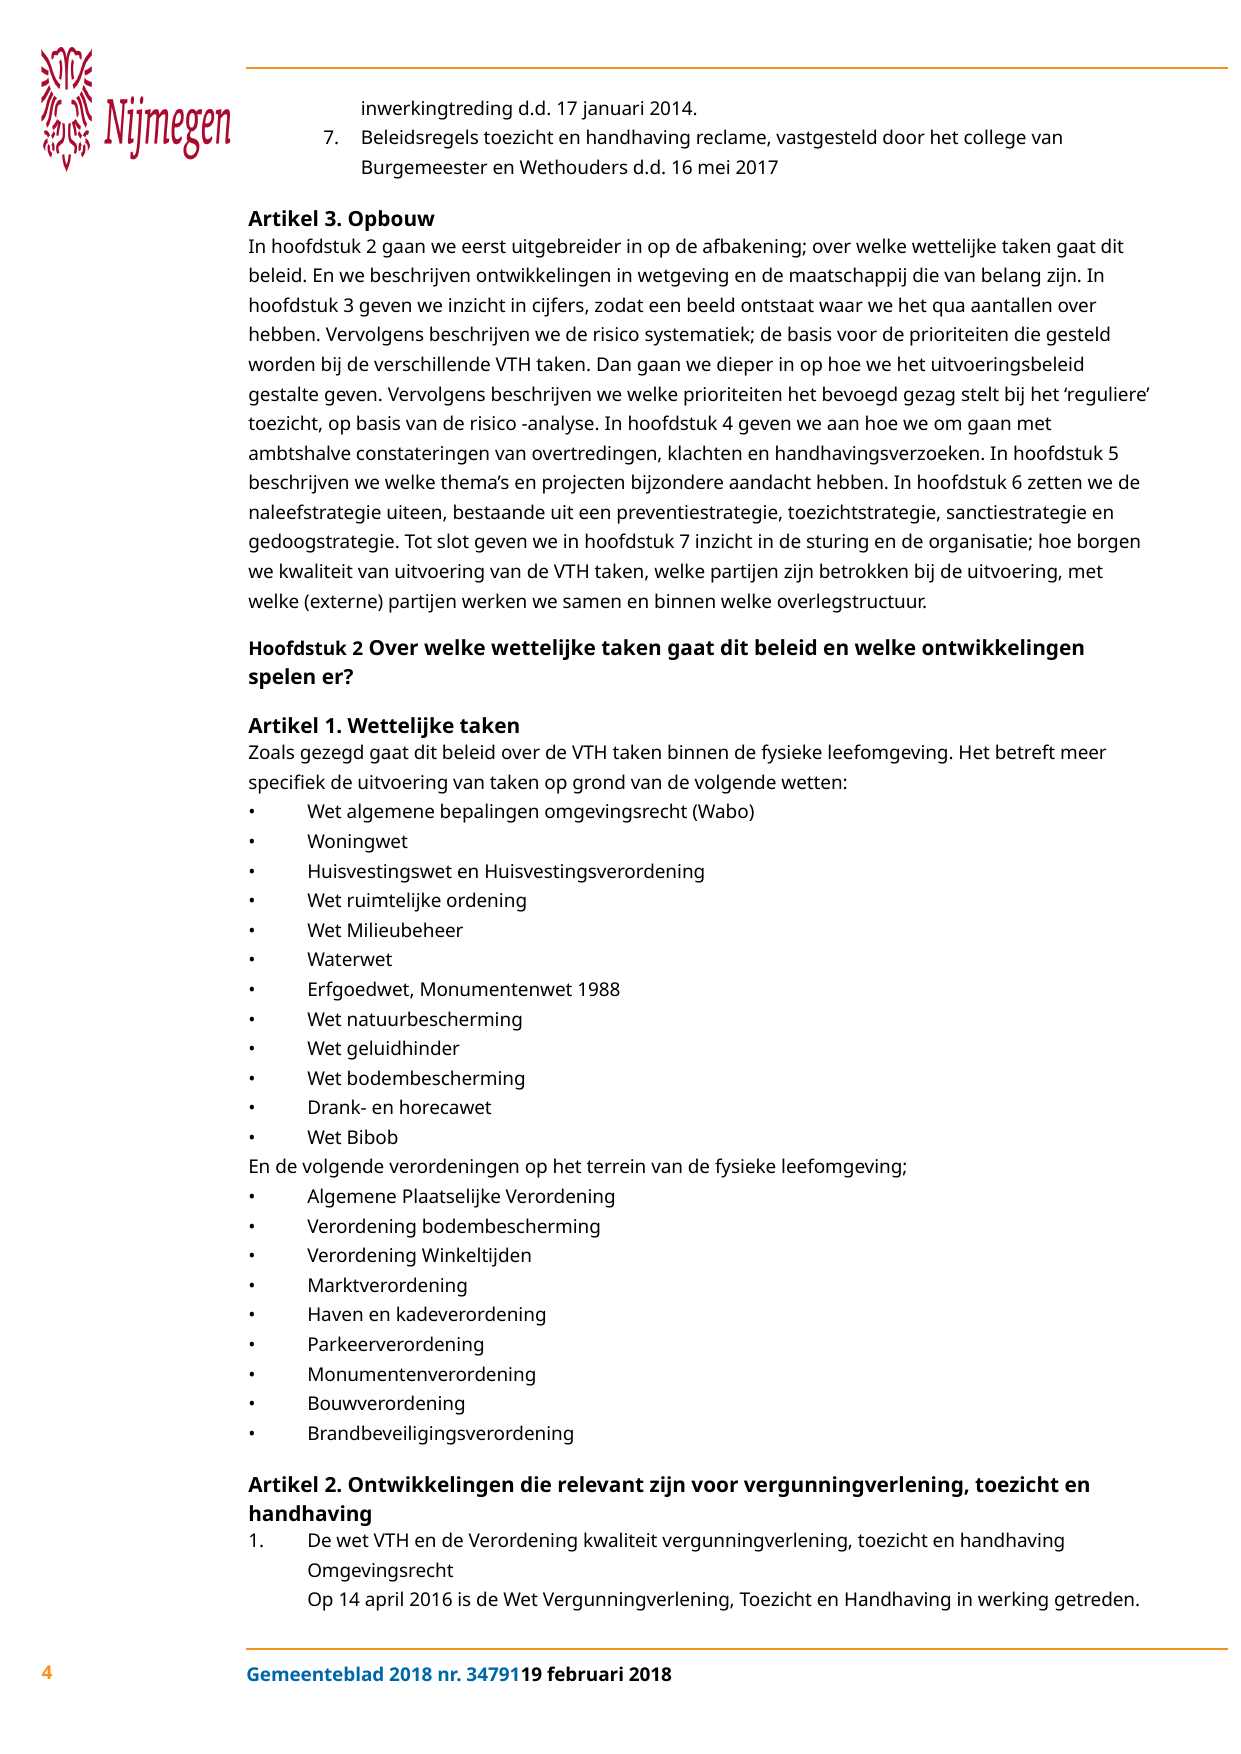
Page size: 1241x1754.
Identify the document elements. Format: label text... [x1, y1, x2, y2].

list Wet natuurbescherming [248, 1006, 1152, 1032]
list Wet bodembescherming [248, 1065, 1152, 1091]
list Wet algemene bepalingen omgevingsrecht (Wabo) [248, 799, 1152, 824]
list Parkeerverordening [248, 1331, 1152, 1357]
list Op 14 april 2016 is de Wet Vergunningverlening, Toezicht en Handhaving in werking getreden. [248, 1586, 1152, 1612]
text Hoofdstuk 2 Over welke wettelijke taken gaat dit beleid en welke ontwikkelingen spelen er? [248, 633, 1152, 690]
list Verordening Winkeltijden [248, 1242, 1152, 1268]
text Artikel 3. Opbouw [248, 204, 1152, 233]
list Brandbeveiligingsverordening [248, 1420, 1152, 1446]
list Monumentenverordening [248, 1361, 1152, 1387]
list Woningwet [248, 828, 1152, 854]
list Verordening bodembescherming [248, 1213, 1152, 1239]
list De wet VTH en de Verordening kwaliteit vergunningverlening, toezicht en handhaving Omgevingsrecht [248, 1527, 1152, 1583]
list Waterwet [248, 947, 1152, 972]
text Zoals gezegd gaat dit beleid over de VTH taken binnen de fysieke leefomgeving. Het betreft meer specifiek de uitvoering van taken op grond van de volgende wetten: [248, 739, 1152, 795]
text En de volgende verordeningen op het terrein van de fysieke leefomgeving; [248, 1154, 1152, 1179]
text Artikel 1. Wettelijke taken [248, 711, 1152, 739]
list Drank- en horecawet [248, 1094, 1152, 1120]
list Wet Milieubeheer [248, 917, 1152, 943]
list Wet ruimtelijke ordening [248, 887, 1152, 913]
list Haven en kadeverordening [248, 1302, 1152, 1327]
list Erfgoedwet, Monumentenwet 1988 [248, 976, 1152, 1002]
picture [41, 47, 231, 172]
list Beleidsregels toezicht en handhaving reclame, vastgesteld door het college van Burgemeester en Wethouders d.d. 16 mei 2017 [323, 124, 1152, 180]
list Huisvestingswet en Huisvestingsverordening [248, 858, 1152, 884]
text Artikel 2. Ontwikkelingen die relevant zijn voor vergunningverlening, toezicht en handhaving [248, 1470, 1152, 1527]
list Wet Bibob [248, 1124, 1152, 1150]
list Bouwverordening [248, 1390, 1152, 1416]
list Marktverordening [248, 1272, 1152, 1298]
list inwerkingtreding d.d. 17 januari 2014. [323, 95, 1152, 121]
list Algemene Plaatselijke Verordening [248, 1183, 1152, 1209]
list Wet geluidhinder [248, 1035, 1152, 1061]
text In hoofdstuk 2 gaan we eerst uitgebreider in op de afbakening; over welke wettelijke taken gaat dit beleid. En we beschrijven ontwikkelingen in wetgeving en de maatschappij die van belang zijn. In hoofdstuk 3 geven we inzicht in cijfers, zodat een beeld ontstaat waar we het qua aantallen over hebben. Vervolgens beschrijven we de risico systematiek; de basis voor de prioriteiten die gesteld worden bij de verschillende VTH taken. Dan gaan we dieper in op hoe we het uitvoeringsbeleid gestalte geven. Vervolgens beschrijven we welke prioriteiten het bevoegd gezag stelt bij het ‘reguliere’ toezicht, op basis van de risico -analyse. In hoofdstuk 4 geven we aan hoe we om gaan met ambtshalve constateringen van overtredingen, klachten en handhavingsverzoeken. In hoofdstuk 5 beschrijven we welke thema’s en projecten bijzondere aandacht hebben. In hoofdstuk 6 zetten we de naleefstrategie uiteen, bestaande uit een preventiestrategie, toezichtstrategie, sanctiestrategie en gedoogstrategie. Tot slot geven we in hoofdstuk 7 inzicht in de sturing en de organisatie; hoe borgen we kwaliteit van uitvoering van de VTH taken, welke partijen zijn betrokken bij de uitvoering, met welke (externe) partijen werken we samen en binnen welke overlegstructuur. [248, 233, 1152, 613]
